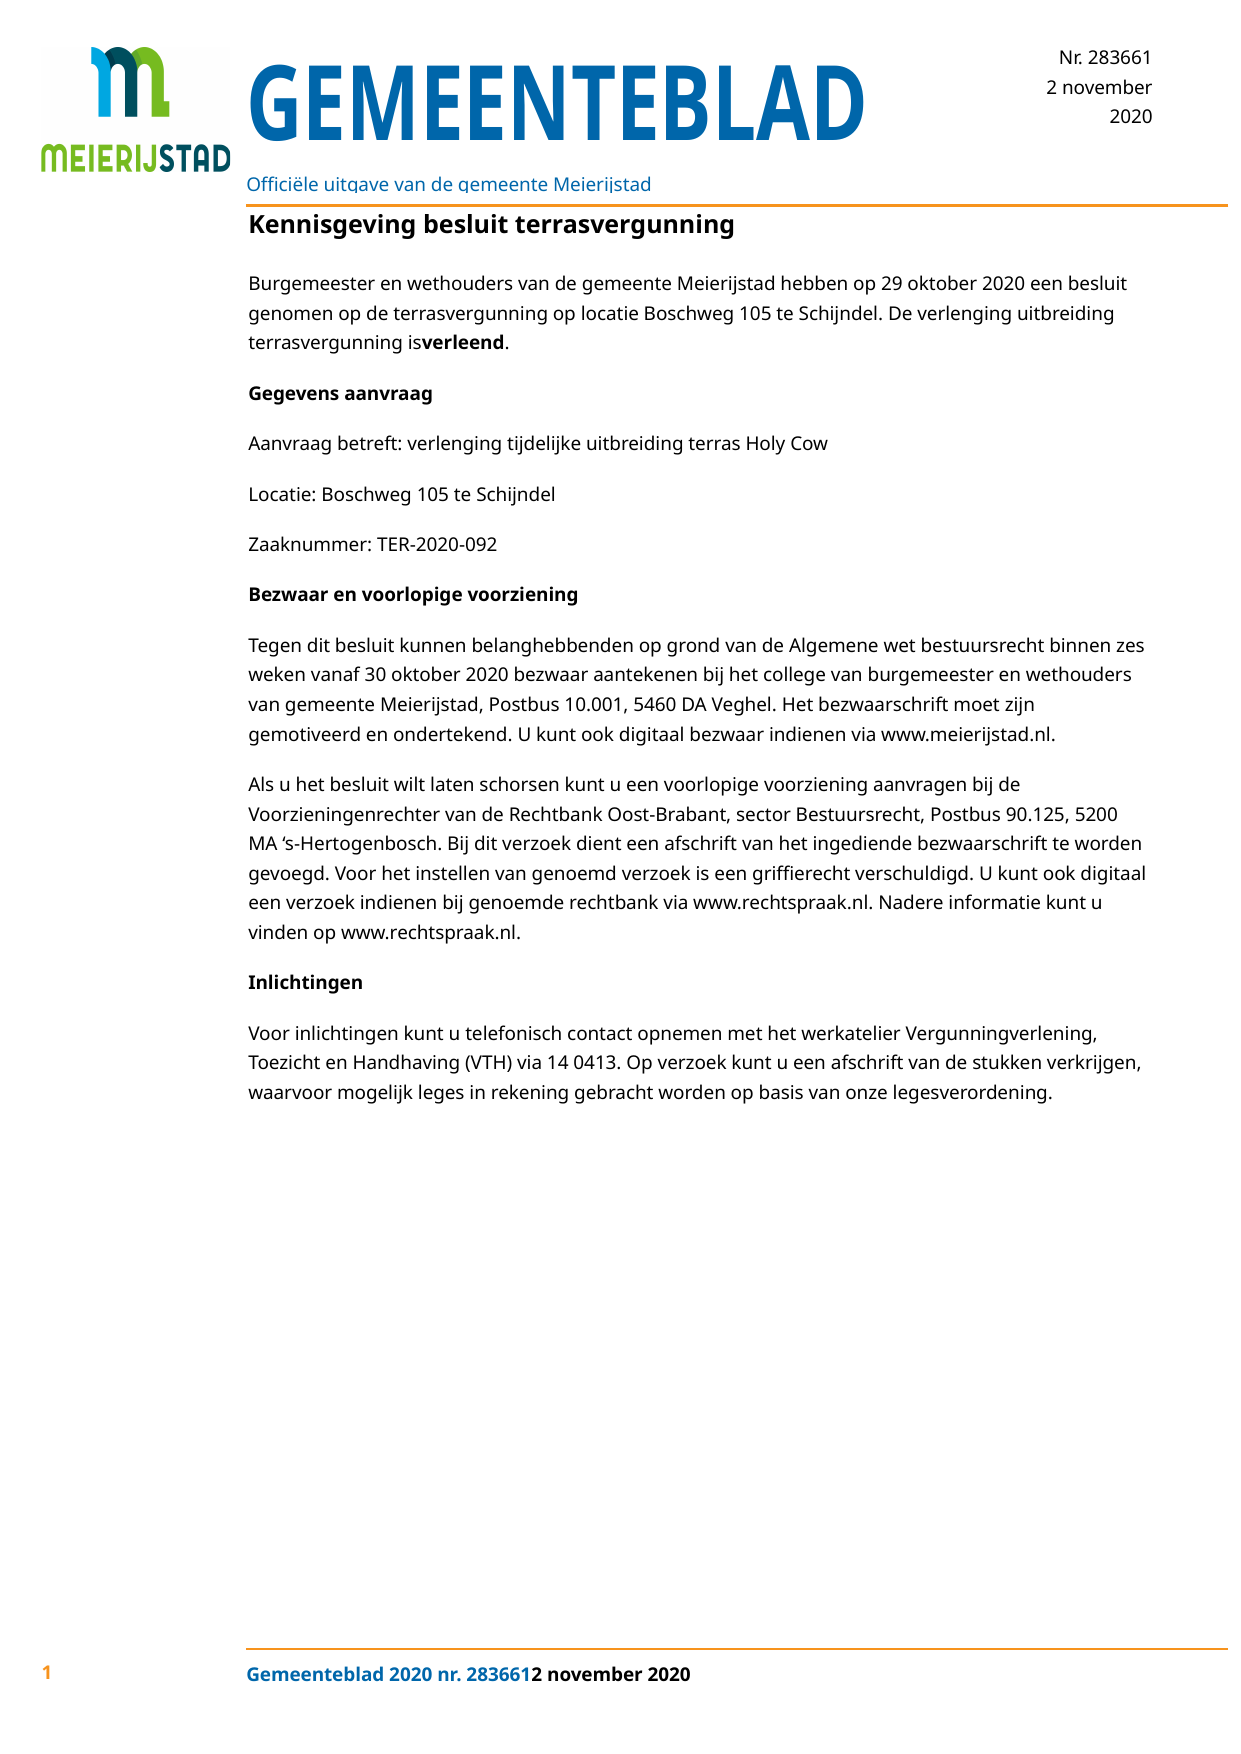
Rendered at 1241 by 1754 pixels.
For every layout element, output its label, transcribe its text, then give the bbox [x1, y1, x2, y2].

text Als u het besluit wilt laten schorsen kunt u een voorlopige voorziening aanvragen bij de Voorzieningenrechter van de Rechtbank Oost-Brabant, sector Bestuursrecht, Postbus 90.125, 5200 MA ‘s-Hertogenbosch. Bij dit verzoek dient een afschrift van het ingediende bezwaarschrift te worden gevoegd. Voor het instellen van genoemd verzoek is een griffierecht verschuldigd. U kunt ook digitaal een verzoek indienen bij genoemde rechtbank via www.rechtspraak.nl. Nadere informatie kunt u vinden op www.rechtspraak.nl. [248, 771, 1152, 945]
text Gegevens aanvraag [248, 380, 1152, 406]
text Aanvraag betreft: verlenging tijdelijke uitbreiding terras Holy Cow [248, 430, 1152, 456]
text Kennisgeving besluit terrasvergunning [248, 207, 1152, 241]
text Bezwaar en voorlopige voorziening [248, 582, 1152, 607]
text Locatie: Boschweg 105 te Schijndel [248, 481, 1152, 506]
text Inlichtingen [248, 969, 1152, 995]
picture [41, 47, 231, 172]
text Burgemeester en wethouders van de gemeente Meierijstad hebben op 29 oktober 2020 een besluit genomen op de terrasvergunning op locatie Boschweg 105 te Schijndel. De verlenging uitbreiding terrasvergunning isverleend. [248, 270, 1152, 355]
text Voor inlichtingen kunt u telefonisch contact opnemen met het werkatelier Vergunningverlening, Toezicht en Handhaving (VTH) via 14 0413. Op verzoek kunt u een afschrift van de stukken verkrijgen, waarvoor mogelijk leges in rekening gebracht worden op basis van onze legesverordening. [248, 1020, 1152, 1105]
text Zaaknummer: TER-2020-092 [248, 531, 1152, 557]
text Tegen dit besluit kunnen belanghebbenden op grond van de Algemene wet bestuursrecht binnen zes weken vanaf 30 oktober 2020 bezwaar aantekenen bij het college van burgemeester en wethouders van gemeente Meierijstad, Postbus 10.001, 5460 DA Veghel. Het bezwaarschrift moet zijn gemotiveerd en ondertekend. U kunt ook digitaal bezwaar indienen via www.meierijstad.nl. [248, 632, 1152, 746]
